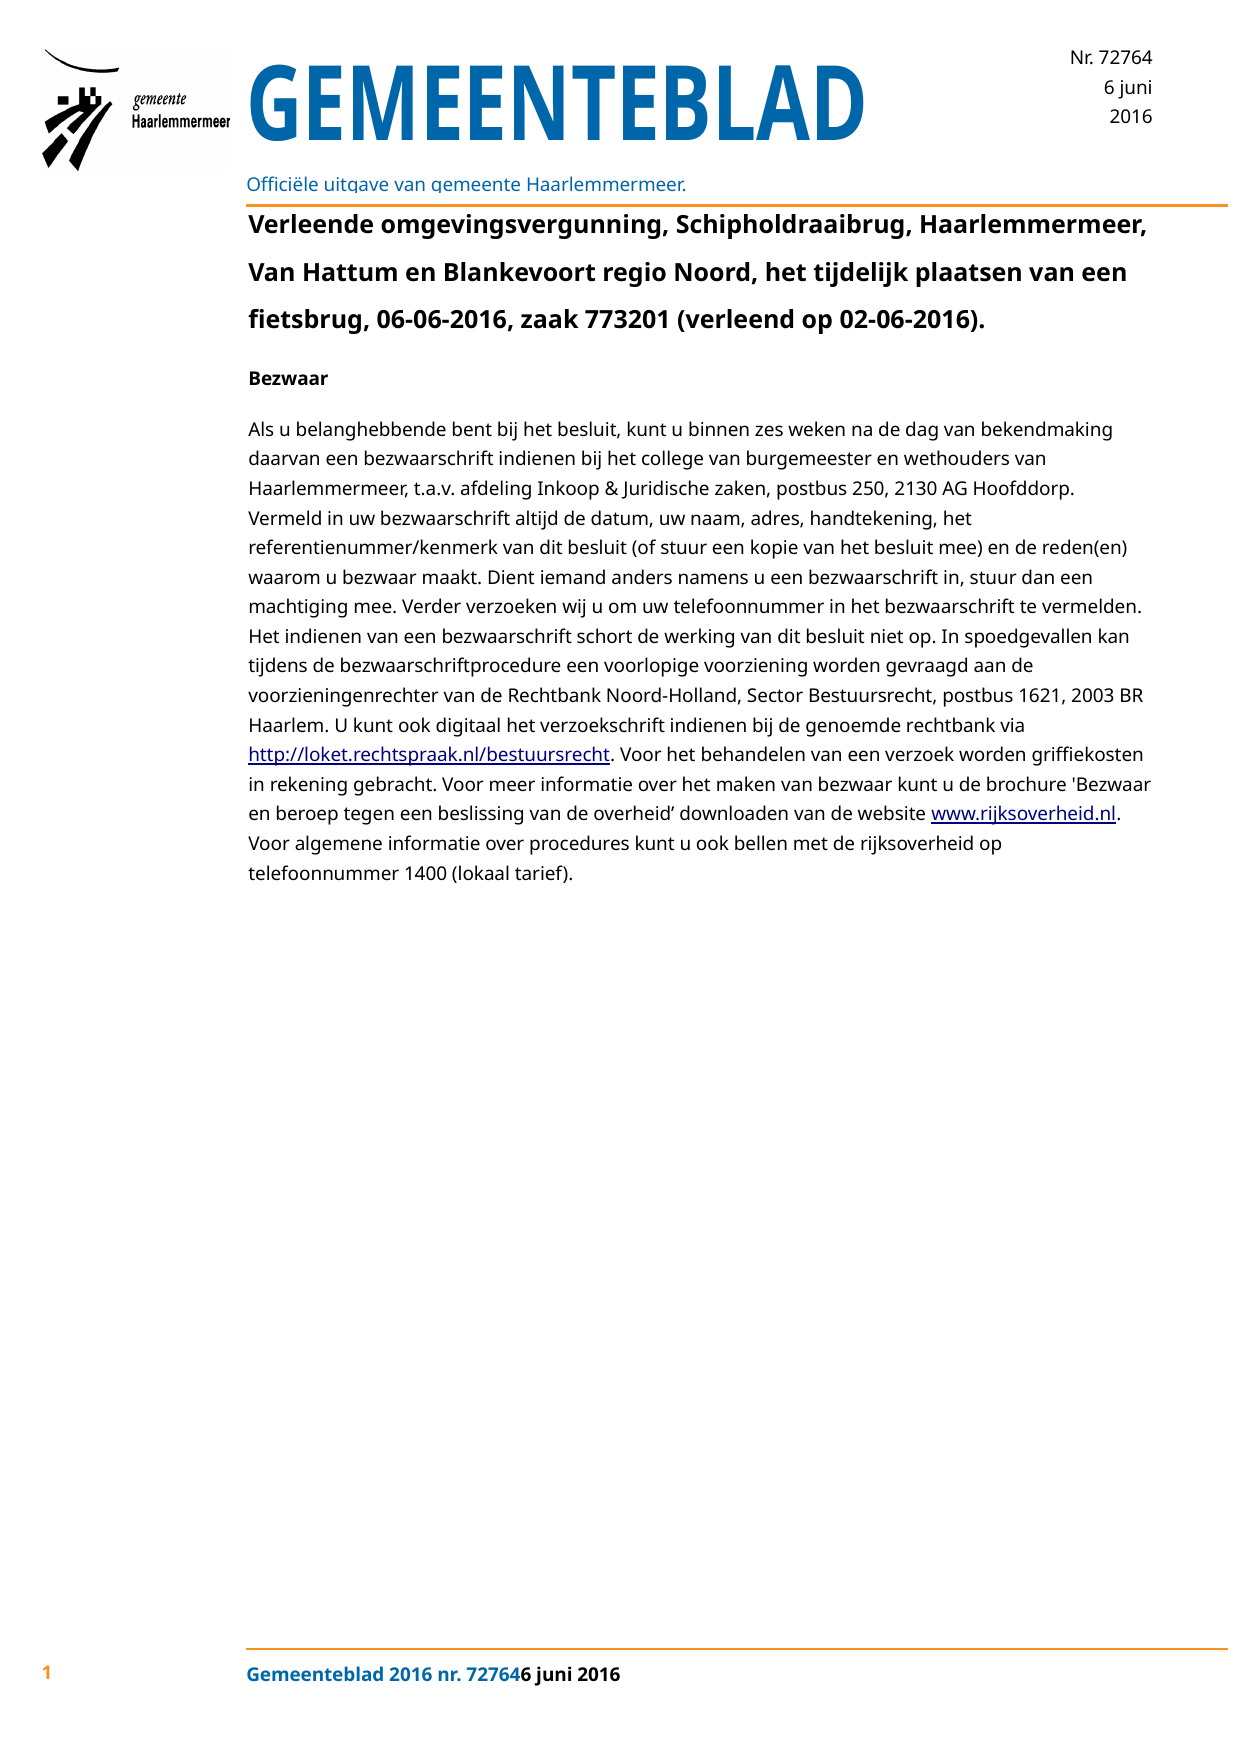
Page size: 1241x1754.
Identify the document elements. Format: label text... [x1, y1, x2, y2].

text Verleende omgevingsvergunning, Schipholdraaibrug, Haarlemmermeer, Van Hattum en Blankevoort regio Noord, het tijdelijk plaatsen van een fietsbrug, 06-06-2016, zaak 773201 (verleend op 02-06-2016). [248, 207, 1152, 336]
text Als u belanghebbende bent bij het besluit, kunt u binnen zes weken na de dag van bekendmaking daarvan een bezwaarschrift indienen bij het college van burgemeester en wethouders van Haarlemmermeer, t.a.v. afdeling Inkoop & Juridische zaken, postbus 250, 2130 AG Hoofddorp. Vermeld in uw bezwaarschrift altijd de datum, uw naam, adres, handtekening, het referentienummer/kenmerk van dit besluit (of stuur een kopie van het besluit mee) en de reden(en) waarom u bezwaar maakt. Dient iemand anders namens u een bezwaarschrift in, stuur dan een machtiging mee. Verder verzoeken wij u om uw telefoonnummer in het bezwaarschrift te vermelden. Het indienen van een bezwaarschrift schort de werking van dit besluit niet op. In spoedgevallen kan tijdens de bezwaarschriftprocedure een voorlopige voorziening worden gevraagd aan de voorzieningenrechter van de Rechtbank Noord-Holland, Sector Bestuursrecht, postbus 1621, 2003 BR Haarlem. U kunt ook digitaal het verzoekschrift indienen bij de genoemde rechtbank via http://loket.rechtspraak.nl/bestuursrecht. Voor het behandelen van een verzoek worden griffiekosten in rekening gebracht. Voor meer informatie over het maken van bezwaar kunt u de brochure 'Bezwaar en beroep tegen een beslissing van de overheid’ downloaden van de website www.rijksoverheid.nl. Voor algemene informatie over procedures kunt u ook bellen met de rijksoverheid op telefoonnummer 1400 (lokaal tarief). [248, 416, 1152, 885]
text Bezwaar [248, 366, 1152, 391]
picture [41, 47, 231, 172]
